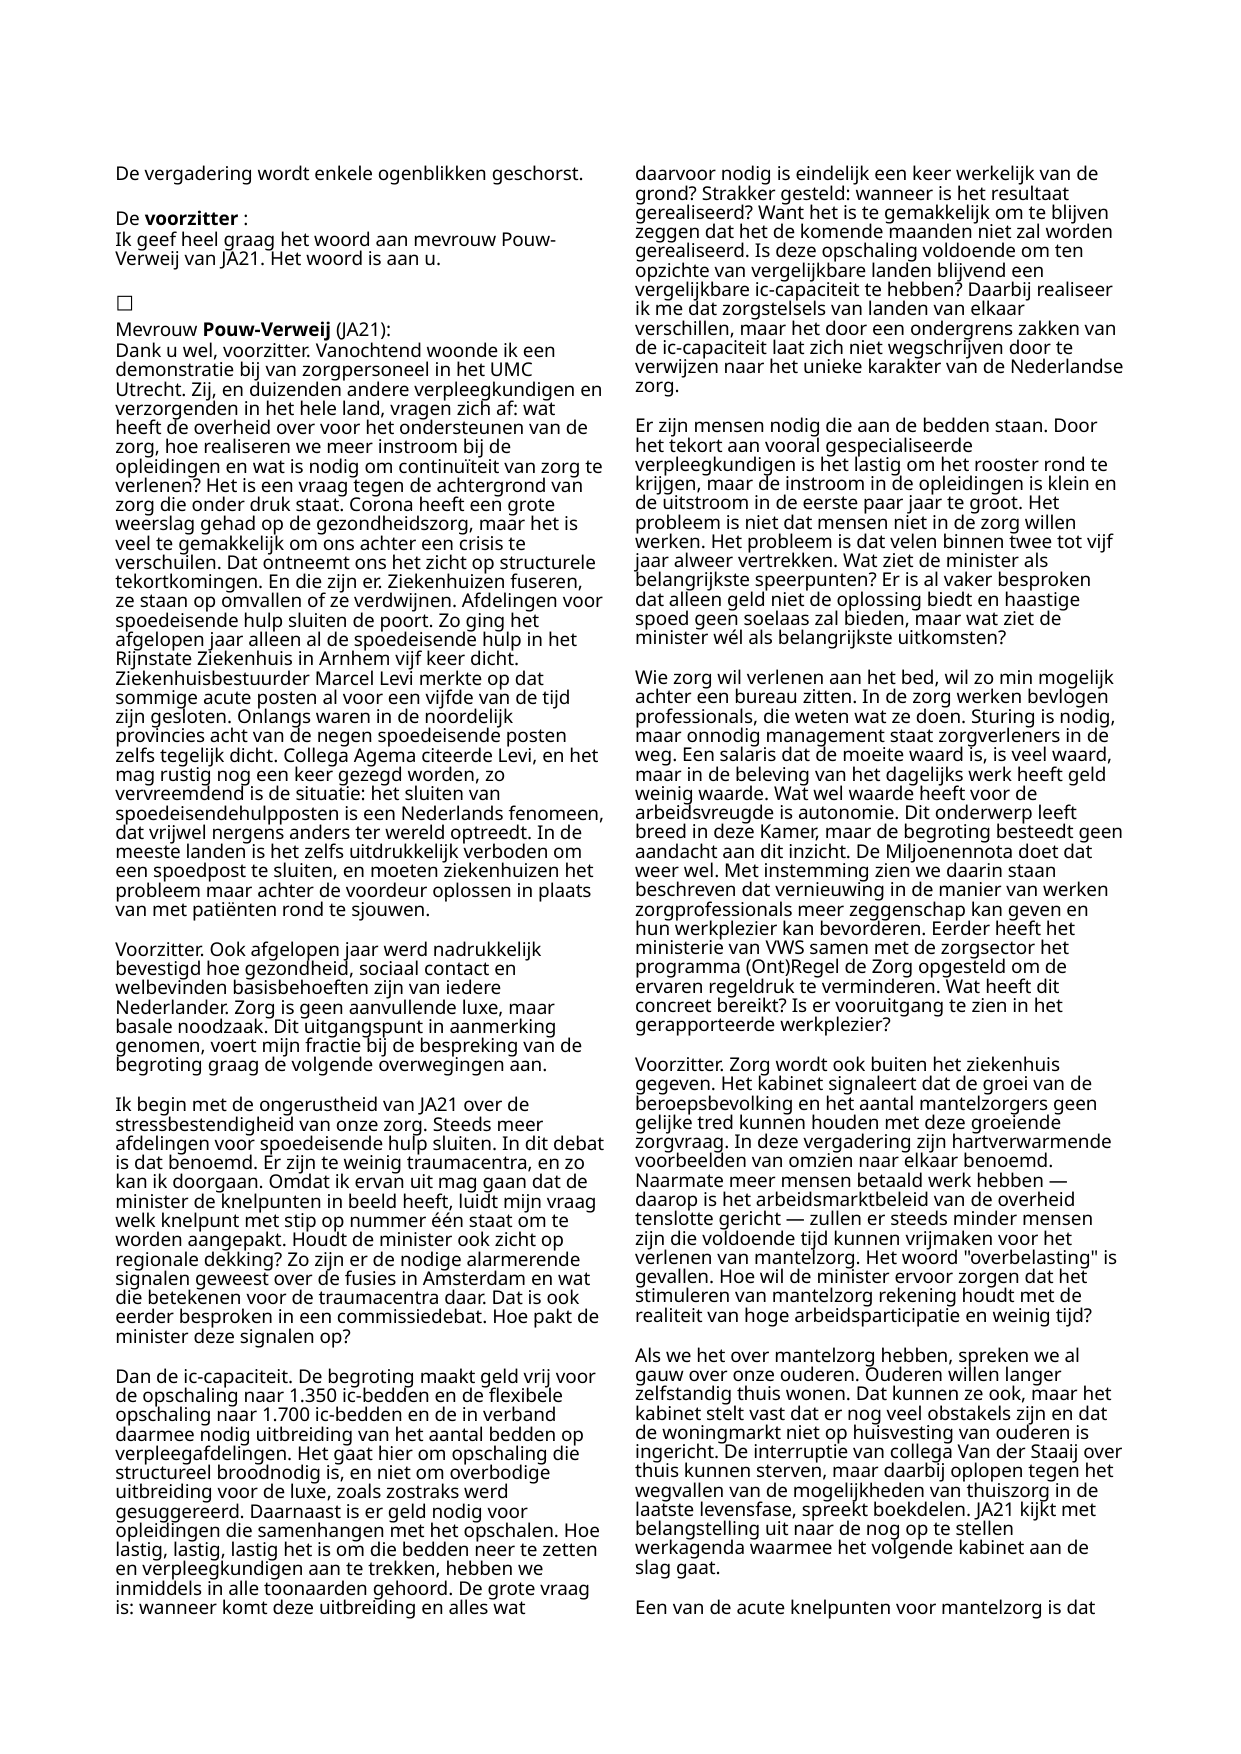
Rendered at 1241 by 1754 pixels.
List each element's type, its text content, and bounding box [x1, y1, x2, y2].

text Dan de ic-capaciteit. De begroting maakt geld vrij voor de opschaling naar 1.350 ic-bedden en de flexibele opschaling naar 1.700 ic-bedden en de in verband daarmee nodig uitbreiding van het aantal bedden op verpleegafdelingen. Het gaat hier om opschaling die structureel broodnodig is, en niet om overbodige uitbreiding voor de luxe, zoals zostraks werd gesuggereerd. Daarnaast is er geld nodig voor opleidingen die samenhangen met het opschalen. Hoe lastig, lastig, lastig het is om die bedden neer te zetten en verpleegkundigen aan te trekken, hebben we inmiddels in alle toonaarden gehoord. De grote vraag is: wanneer komt deze uitbreiding en alles wat [115, 1368, 605, 1618]
text Ik geef heel graag het woord aan mevrouw Pouw-Verweij van JA21. Het woord is aan u. [115, 231, 605, 270]
text Mevrouw Pouw-Verweij (JA21): [115, 316, 605, 342]
text daarvoor nodig is eindelijk een keer werkelijk van de grond? Strakker gesteld: wanneer is het resultaat gerealiseerd? Want het is te gemakkelijk om te blijven zeggen dat het de komende maanden niet zal worden gerealiseerd. Is deze opschaling voldoende om ten opzichte van vergelijkbare landen blijvend een vergelijkbare ic-capaciteit te hebben? Daarbij realiseer ik me dat zorgstelsels van landen van elkaar verschillen, maar het door een ondergrens zakken van de ic-capaciteit laat zich niet wegschrijven door te verwijzen naar het unieke karakter van de Nederlandse zorg. [635, 165, 1125, 397]
text Ik begin met de ongerustheid van JA21 over de stressbestendigheid van onze zorg. Steeds meer afdelingen voor spoedeisende hulp sluiten. In dit debat is dat benoemd. Er zijn te weinig traumacentra, en zo kan ik doorgaan. Omdat ik ervan uit mag gaan dat de minister de knelpunten in beeld heeft, luidt mijn vraag welk knelpunt met stip op nummer één staat om te worden aangepakt. Houdt de minister ook zicht op regionale dekking? Zo zijn er de nodige alarmerende signalen geweest over de fusies in Amsterdam en wat die betekenen voor de traumacentra daar. Dat is ook eerder besproken in een commissiedebat. Hoe pakt de minister deze signalen op? [115, 1096, 605, 1347]
text De voorzitter : [115, 205, 605, 231]
text Als we het over mantelzorg hebben, spreken we al gauw over onze ouderen. Ouderen willen langer zelfstandig thuis wonen. Dat kunnen ze ook, maar het kabinet stelt vast dat er nog veel obstakels zijn en dat de woningmarkt niet op huisvesting van ouderen is ingericht. De interruptie van collega Van der Staaij over thuis kunnen sterven, maar daarbij oplopen tegen het wegvallen van de mogelijkheden van thuiszorg in de laatste levensfase, spreekt boekdelen. JA21 kijkt met belangstelling uit naar de nog op te stellen werkagenda waarmee het volgende kabinet aan de slag gaat. [635, 1347, 1125, 1578]
text Voorzitter. Ook afgelopen jaar werd nadrukkelijk bevestigd hoe gezondheid, sociaal contact en welbevinden basisbehoeften zijn van iedere Nederlander. Zorg is geen aanvullende luxe, maar basale noodzaak. Dit uitgangspunt in aanmerking genomen, voert mijn fractie bij de bespreking van de begroting graag de volgende overwegingen aan. [115, 941, 605, 1076]
text Wie zorg wil verlenen aan het bed, wil zo min mogelijk achter een bureau zitten. In de zorg werken bevlogen professionals, die weten wat ze doen. Sturing is nodig, maar onnodig management staat zorgverleners in de weg. Een salaris dat de moeite waard is, is veel waard, maar in de beleving van het dagelijks werk heeft geld weinig waarde. Wat wel waarde heeft voor de arbeidsvreugde is autonomie. Dit onderwerp leeft breed in deze Kamer, maar de begroting besteedt geen aandacht aan dit inzicht. De Miljoenennota doet dat weer wel. Met instemming zien we daarin staan beschreven dat vernieuwing in de manier van werken zorgprofessionals meer zeggenschap kan geven en hun werkplezier kan bevorderen. Eerder heeft het ministerie van VWS samen met de zorgsector het programma (Ont)Regel de Zorg opgesteld om de ervaren regeldruk te verminderen. Wat heeft dit concreet bereikt? Is er vooruitgang te zien in het gerapporteerde werkplezier? [635, 669, 1125, 1035]
text Er zijn mensen nodig die aan de bedden staan. Door het tekort aan vooral gespecialiseerde verpleegkundigen is het lastig om het rooster rond te krijgen, maar de instroom in de opleidingen is klein en de uitstroom in de eerste paar jaar te groot. Het probleem is niet dat mensen niet in de zorg willen werken. Het probleem is dat velen binnen twee tot vijf jaar alweer vertrekken. Wat ziet de minister als belangrijkste speerpunten? Er is al vaker besproken dat alleen geld niet de oplossing biedt en haastige spoed geen soelaas zal bieden, maar wat ziet de minister wél als belangrijkste uitkomsten? [635, 417, 1125, 648]
text De vergadering wordt enkele ogenblikken geschorst. [115, 165, 605, 184]
text Voorzitter. Zorg wordt ook buiten het ziekenhuis gegeven. Het kabinet signaleert dat de groei van de beroepsbevolking en het aantal mantelzorgers geen gelijke tred kunnen houden met deze groeiende zorgvraag. In deze vergadering zijn hartverwarmende voorbeelden van omzien naar elkaar benoemd. Naarmate meer mensen betaald werk hebben — daarop is het arbeidsmarktbeleid van de overheid tenslotte gericht — zullen er steeds minder mensen zijn die voldoende tijd kunnen vrijmaken voor het verlenen van mantelzorg. Het woord "overbelasting" is gevallen. Hoe wil de minister ervoor zorgen dat het stimuleren van mantelzorg rekening houdt met de realiteit van hoge arbeidsparticipatie en weinig tijd? [635, 1056, 1125, 1326]
text Een van de acute knelpunten voor mantelzorg is dat [635, 1599, 1125, 1618]
text ⬜ [115, 291, 605, 316]
text Dank u wel, voorzitter. Vanochtend woonde ik een demonstratie bij van zorgpersoneel in het UMC Utrecht. Zij, en duizenden andere verpleegkundigen en verzorgenden in het hele land, vragen zich af: wat heeft de overheid over voor het ondersteunen van de zorg, hoe realiseren we meer instroom bij de opleidingen en wat is nodig om continuïteit van zorg te verlenen? Het is een vraag tegen de achtergrond van zorg die onder druk staat. Corona heeft een grote weerslag gehad op de gezondheidszorg, maar het is veel te gemakkelijk om ons achter een crisis te verschuilen. Dat ontneemt ons het zicht op structurele tekortkomingen. En die zijn er. Ziekenhuizen fuseren, ze staan op omvallen of ze verdwijnen. Afdelingen voor spoedeisende hulp sluiten de poort. Zo ging het afgelopen jaar alleen al de spoedeisende hulp in het Rijnstate Ziekenhuis in Arnhem vijf keer dicht. Ziekenhuisbestuurder Marcel Levi merkte op dat sommige acute posten al voor een vijfde van de tijd zijn gesloten. Onlangs waren in de noordelijk provincies acht van de negen spoedeisende posten zelfs tegelijk dicht. Collega Agema citeerde Levi, en het mag rustig nog een keer gezegd worden, zo vervreemdend is de situatie: het sluiten van spoedeisendehulpposten is een Nederlands fenomeen, dat vrijwel nergens anders ter wereld optreedt. In de meeste landen is het zelfs uitdrukkelijk verboden om een spoedpost te sluiten, en moeten ziekenhuizen het probleem maar achter de voordeur oplossen in plaats van met patiënten rond te sjouwen. [115, 342, 605, 920]
